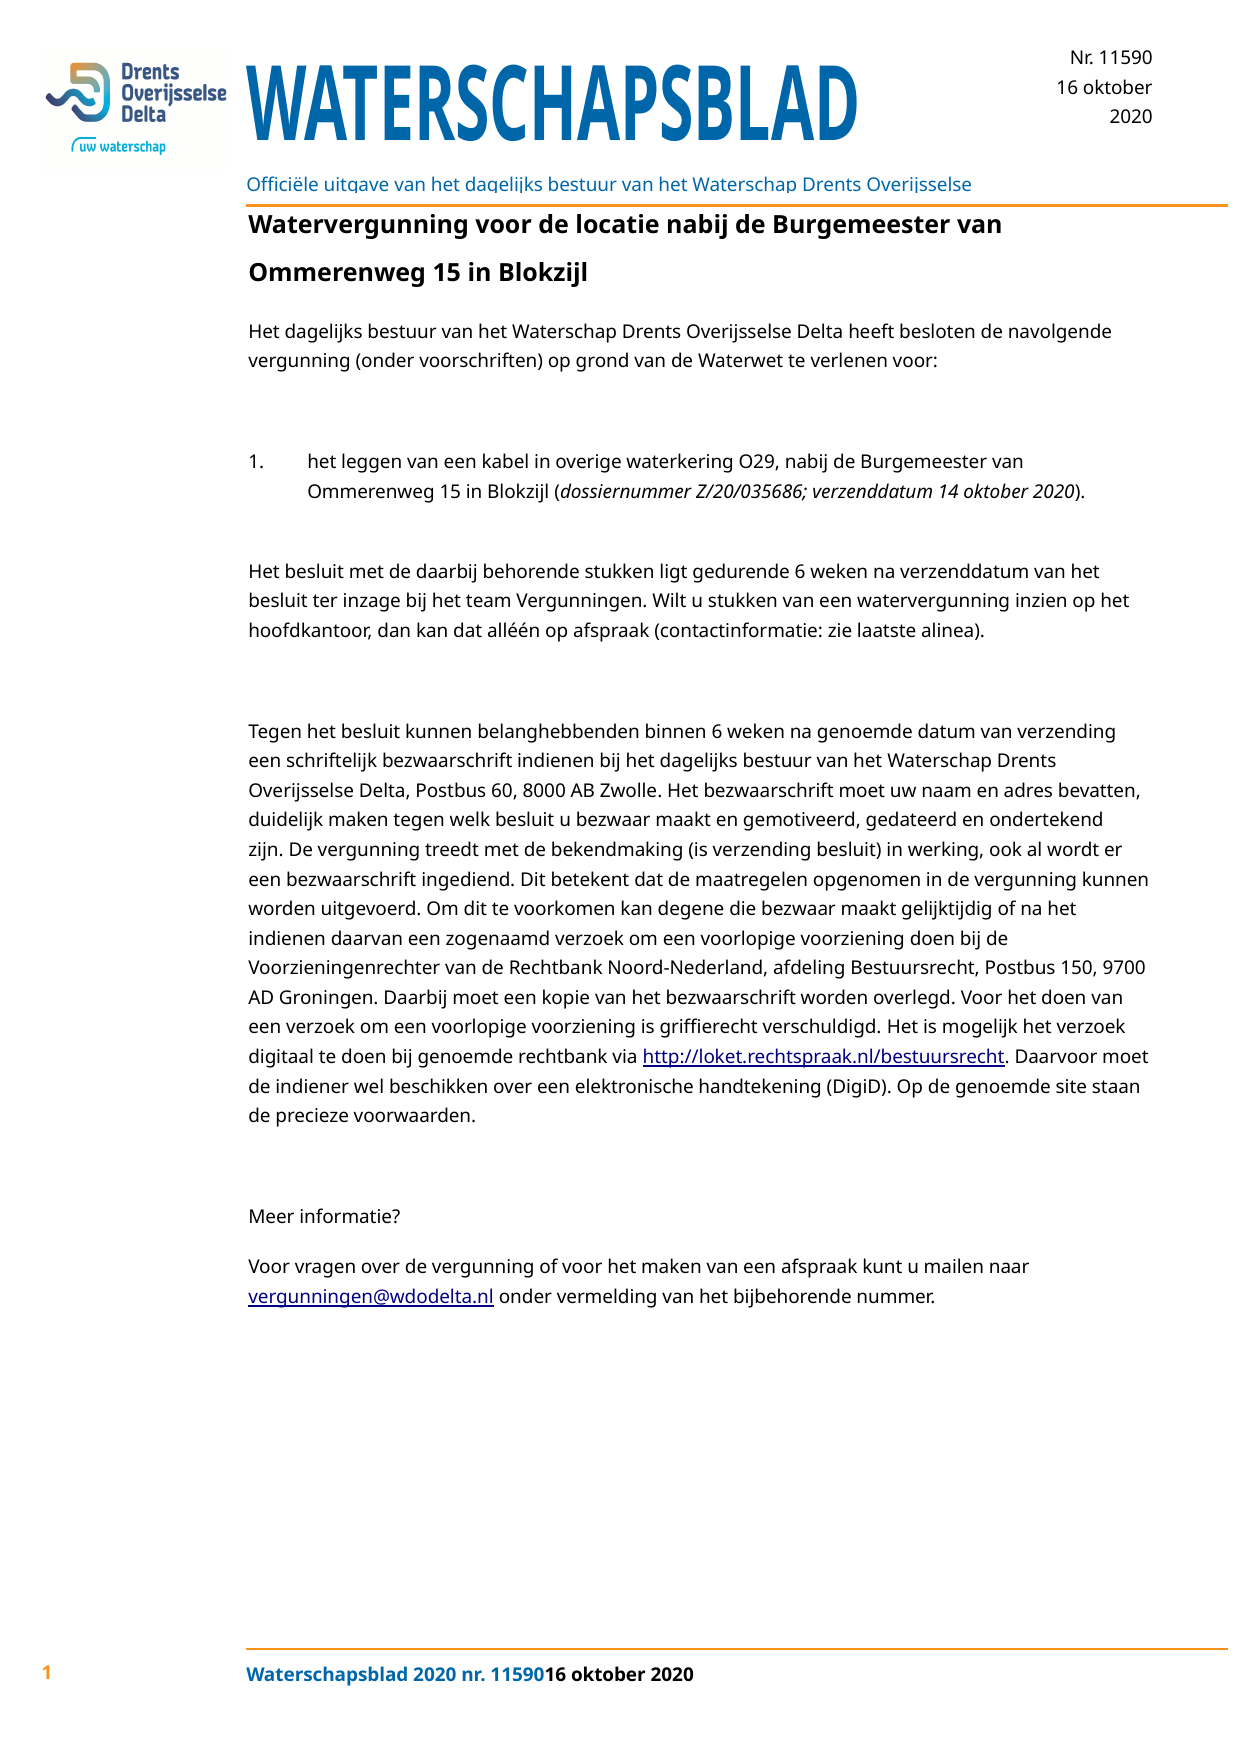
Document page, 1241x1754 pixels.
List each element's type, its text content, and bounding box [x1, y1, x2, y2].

text Voor vragen over de vergunning of voor het maken van een afspraak kunt u mailen naar vergunningen@wdodelta.nl onder vermelding van het bijbehorende nummer. [248, 1254, 1152, 1309]
text Het dagelijks bestuur van het Waterschap Drents Overijsselse Delta heeft besloten de navolgende vergunning (onder voorschriften) op grond van de Waterwet te verlenen voor: [248, 318, 1152, 373]
list het leggen van een kabel in overige waterkering O29, nabij de Burgemeester van Ommerenweg 15 in Blokzijl (dossiernummer Z/20/035686; verzenddatum 14 oktober 2020). [248, 448, 1152, 504]
picture [41, 47, 231, 172]
text Tegen het besluit kunnen belanghebbenden binnen 6 weken na genoemde datum van verzending een schriftelijk bezwaarschrift indienen bij het dagelijks bestuur van het Waterschap Drents Overijsselse Delta, Postbus 60, 8000 AB Zwolle. Het bezwaarschrift moet uw naam en adres bevatten, duidelijk maken tegen welk besluit u bezwaar maakt en gemotiveerd, gedateerd en ondertekend zijn. De vergunning treedt met de bekendmaking (is verzending besluit) in werking, ook al wordt er een bezwaarschrift ingediend. Dit betekent dat de maatregelen opgenomen in de vergunning kunnen worden uitgevoerd. Om dit te voorkomen kan degene die bezwaar maakt gelijktijdig of na het indienen daarvan een zogenaamd verzoek om een voorlopige voorziening doen bij de Voorzieningenrechter van de Rechtbank Noord-Nederland, afdeling Bestuursrecht, Postbus 150, 9700 AD Groningen. Daarbij moet een kopie van het bezwaarschrift worden overlegd. Voor het doen van een verzoek om een voorlopige voorziening is griffierecht verschuldigd. Het is mogelijk het verzoek digitaal te doen bij genoemde rechtbank via http://loket.rechtspraak.nl/bestuursrecht. Daarvoor moet de indiener wel beschikken over een elektronische handtekening (DigiD). Op de genoemde site staan de precieze voorwaarden. [248, 718, 1152, 1128]
text Watervergunning voor de locatie nabij de Burgemeester van Ommerenweg 15 in Blokzijl [248, 207, 1152, 288]
text Meer informatie? [248, 1203, 1152, 1229]
text Het besluit met de daarbij behorende stukken ligt gedurende 6 weken na verzenddatum van het besluit ter inzage bij het team Vergunningen. Wilt u stukken van een watervergunning inzien op het hoofdkantoor, dan kan dat alléén op afspraak (contactinformatie: zie laatste alinea). [248, 558, 1152, 643]
